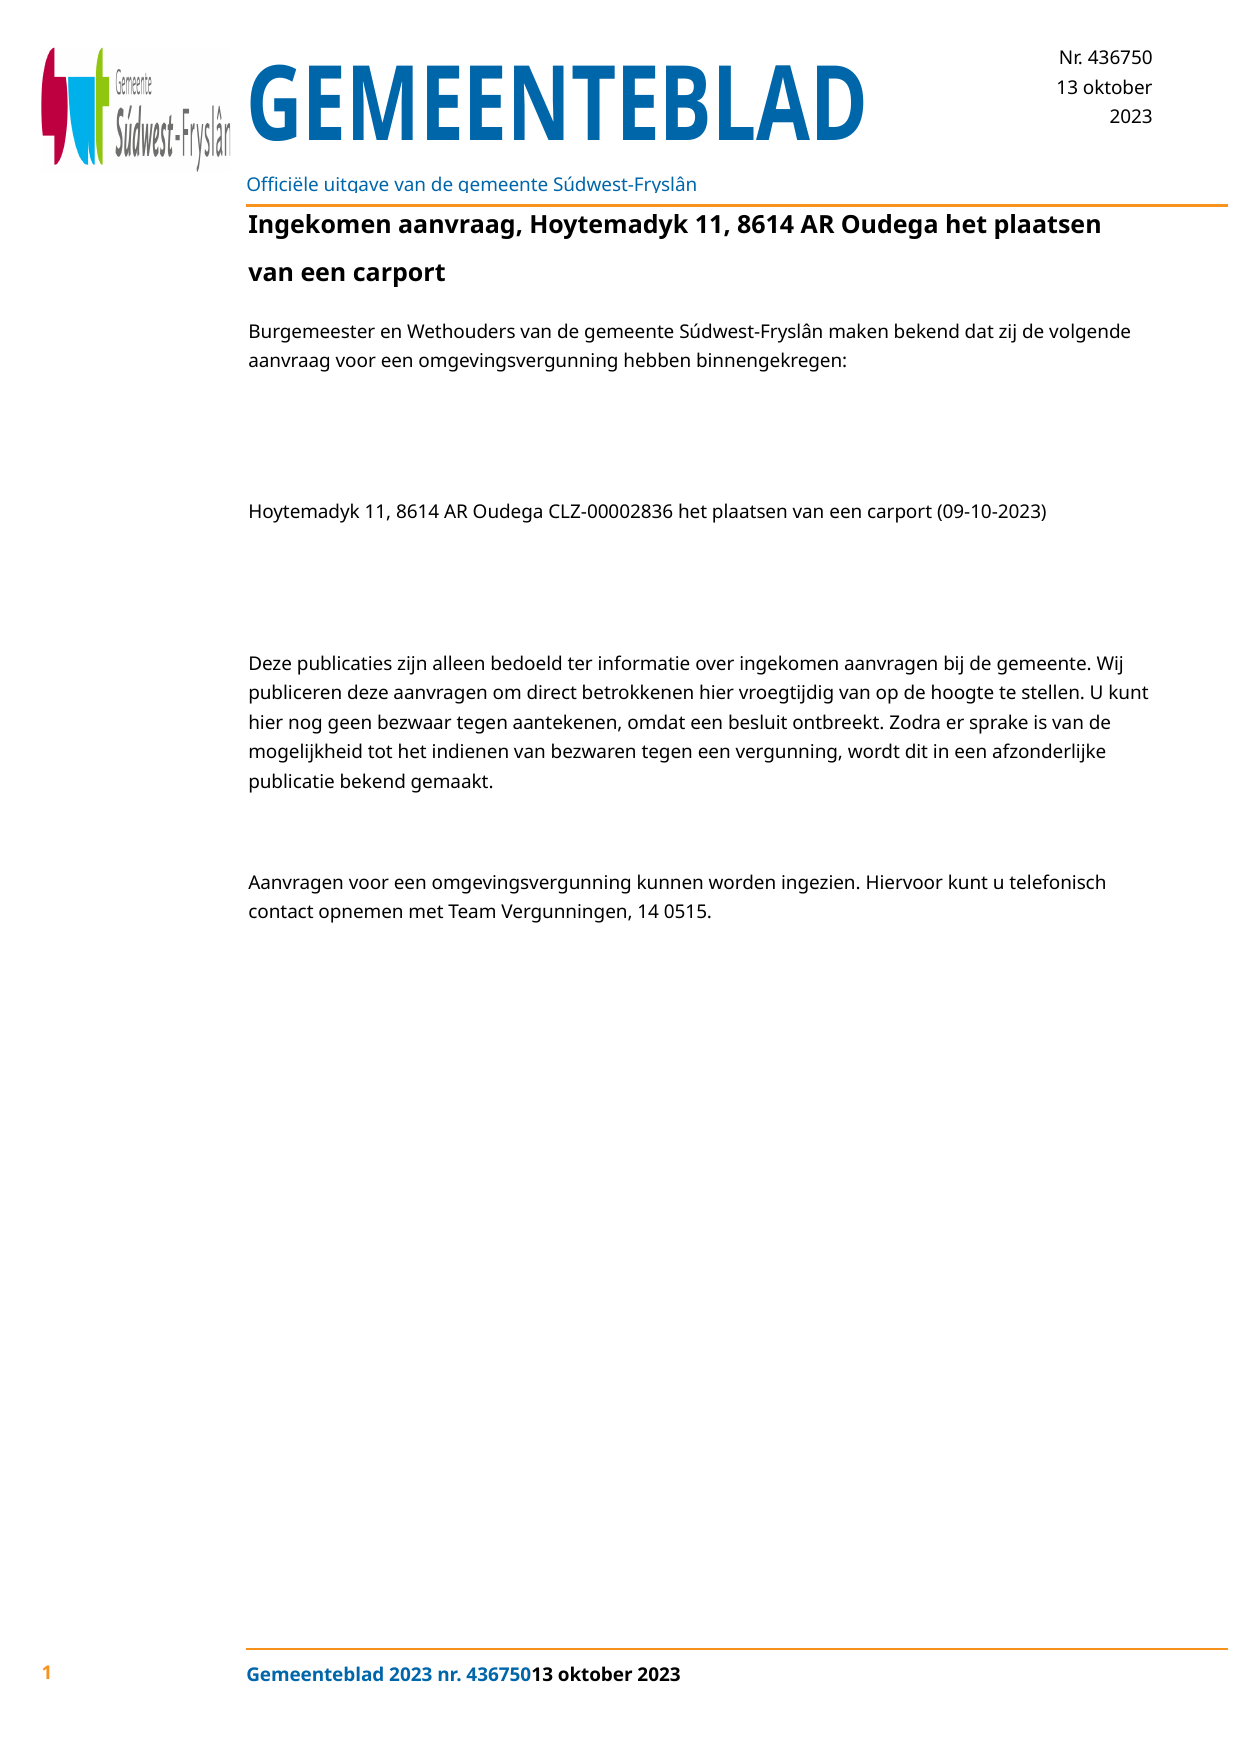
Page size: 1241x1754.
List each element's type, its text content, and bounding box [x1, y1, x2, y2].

text Ingekomen aanvraag, Hoytemadyk 11, 8614 AR Oudega het plaatsen van een carport [248, 207, 1152, 288]
text Aanvragen voor een omgevingsvergunning kunnen worden ingezien. Hiervoor kunt u telefonisch contact opnemen met Team Vergunningen, 14 0515. [248, 869, 1152, 924]
text Hoytemadyk 11, 8614 AR Oudega CLZ-00002836 het plaatsen van een carport (09-10-2023) [248, 499, 1152, 524]
text Deze publicaties zijn alleen bedoeld ter informatie over ingekomen aanvragen bij de gemeente. Wij publiceren deze aanvragen om direct betrokkenen hier vroegtijdig van op de hoogte te stellen. U kunt hier nog geen bezwaar tegen aantekenen, omdat een besluit ontbreekt. Zodra er sprake is van de mogelijkheid tot het indienen van bezwaren tegen een vergunning, wordt dit in een afzonderlijke publicatie bekend gemaakt. [248, 650, 1152, 794]
picture [41, 47, 231, 172]
text Burgemeester en Wethouders van de gemeente Súdwest-Fryslân maken bekend dat zij de volgende aanvraag voor een omgevingsvergunning hebben binnengekregen: [248, 318, 1152, 373]
